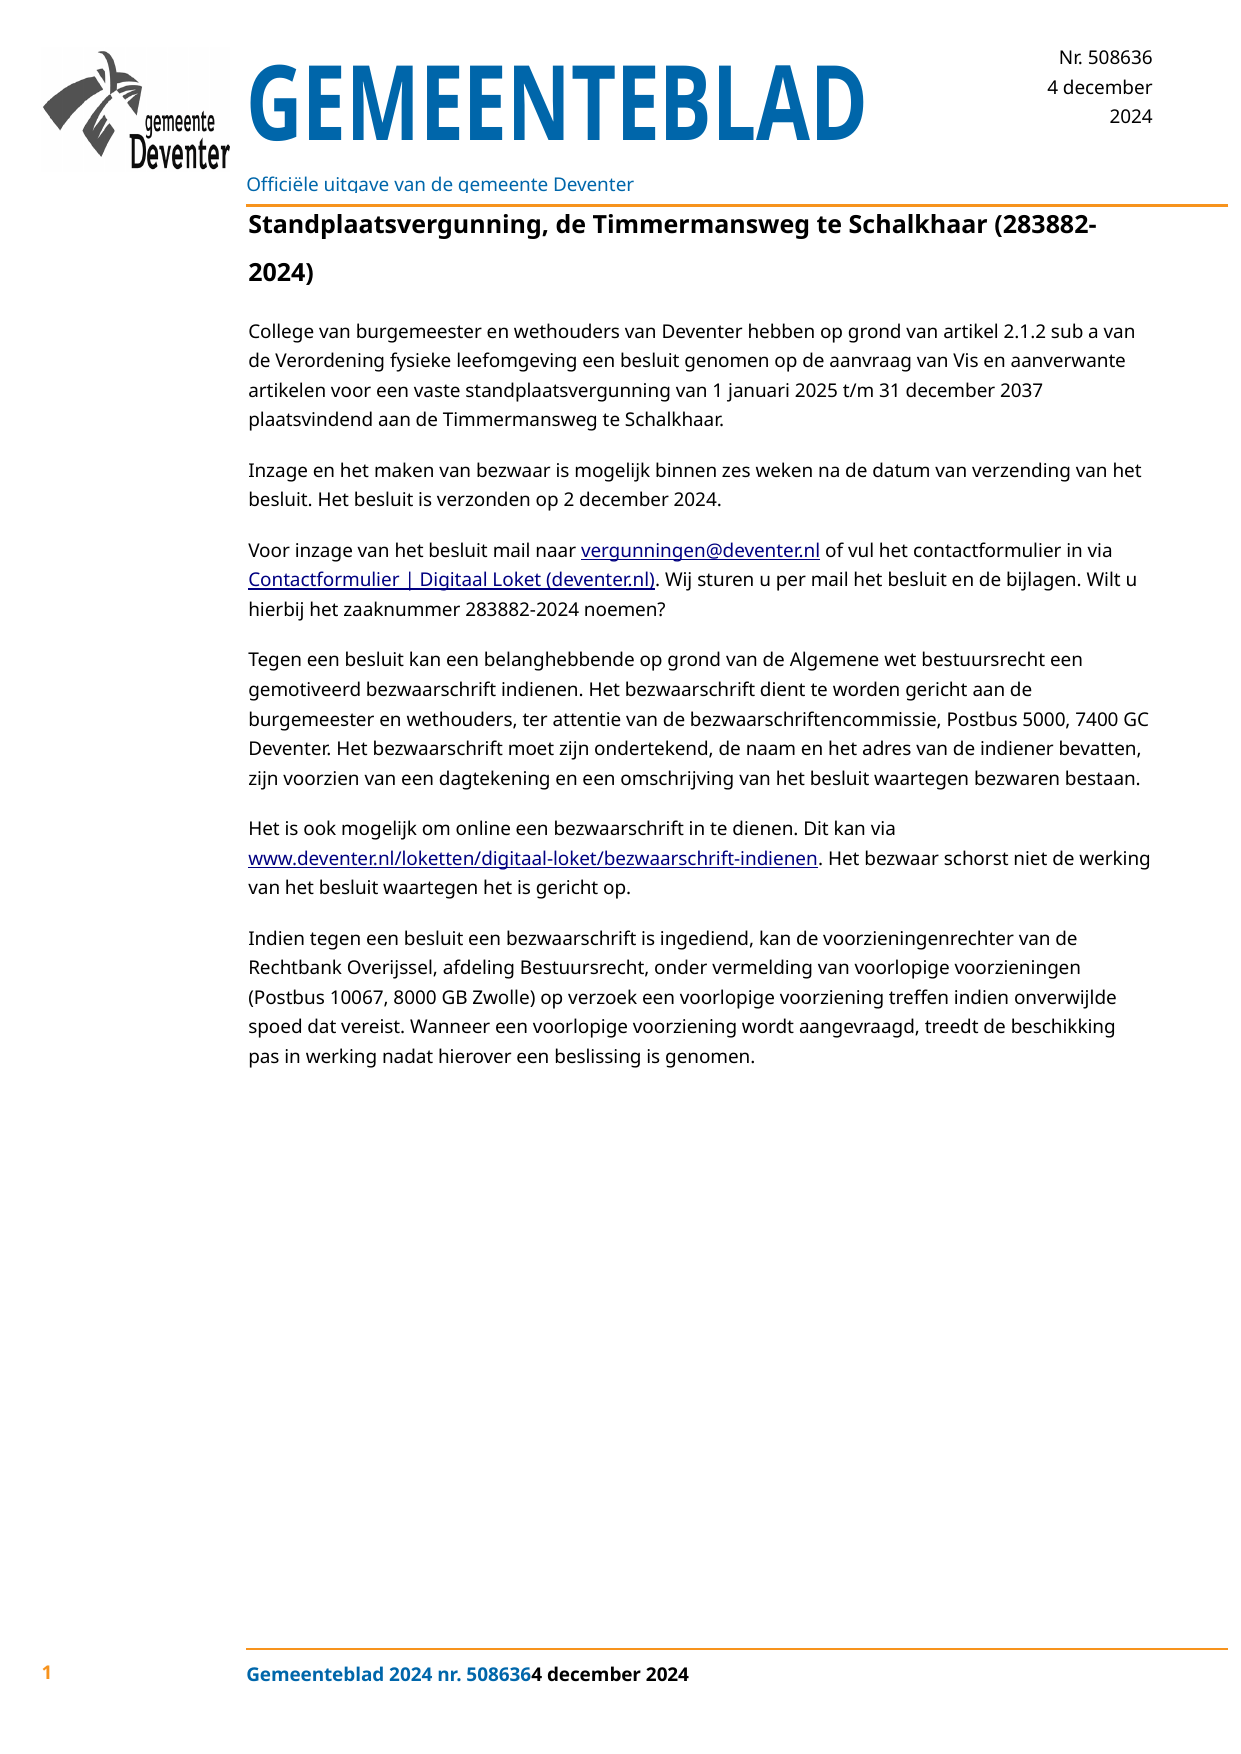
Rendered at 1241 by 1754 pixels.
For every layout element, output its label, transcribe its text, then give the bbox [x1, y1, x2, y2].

text Het is ook mogelijk om online een bezwaarschrift in te dienen. Dit kan via www.deventer.nl/loketten/digitaal-loket/bezwaarschrift-indienen. Het bezwaar schorst niet de werking van het besluit waartegen het is gericht op. [248, 815, 1152, 900]
text Standplaatsvergunning, de Timmermansweg te Schalkhaar (283882-2024) [248, 207, 1152, 288]
text Indien tegen een besluit een bezwaarschrift is ingediend, kan de voorzieningenrechter van de Rechtbank Overijssel, afdeling Bestuursrecht, onder vermelding van voorlopige voorzieningen (Postbus 10067, 8000 GB Zwolle) op verzoek een voorlopige voorziening treffen indien onverwijlde spoed dat vereist. Wanneer een voorlopige voorziening wordt aangevraagd, treedt de beschikking pas in werking nadat hierover een beslissing is genomen. [248, 925, 1152, 1069]
text Tegen een besluit kan een belanghebbende op grond van de Algemene wet bestuursrecht een gemotiveerd bezwaarschrift indienen. Het bezwaarschrift dient te worden gericht aan de burgemeester en wethouders, ter attentie van de bezwaarschriftencommissie, Postbus 5000, 7400 GC Deventer. Het bezwaarschrift moet zijn ondertekend, de naam en het adres van de indiener bevatten, zijn voorzien van een dagtekening en een omschrijving van het besluit waartegen bezwaren bestaan. [248, 647, 1152, 791]
text College van burgemeester en wethouders van Deventer hebben op grond van artikel 2.1.2 sub a van de Verordening fysieke leefomgeving een besluit genomen op de aanvraag van Vis en aanverwante artikelen voor een vaste standplaatsvergunning van 1 januari 2025 t/m 31 december 2037 plaatsvindend aan de Timmermansweg te Schalkhaar. [248, 318, 1152, 432]
text Inzage en het maken van bezwaar is mogelijk binnen zes weken na de datum van verzending van het besluit. Het besluit is verzonden op 2 december 2024. [248, 457, 1152, 512]
picture [41, 47, 231, 172]
text Voor inzage van het besluit mail naar vergunningen@deventer.nl of vul het contactformulier in via Contactformulier | Digitaal Loket (deventer.nl). Wij sturen u per mail het besluit en de bijlagen. Wilt u hierbij het zaaknummer 283882-2024 noemen? [248, 537, 1152, 622]
